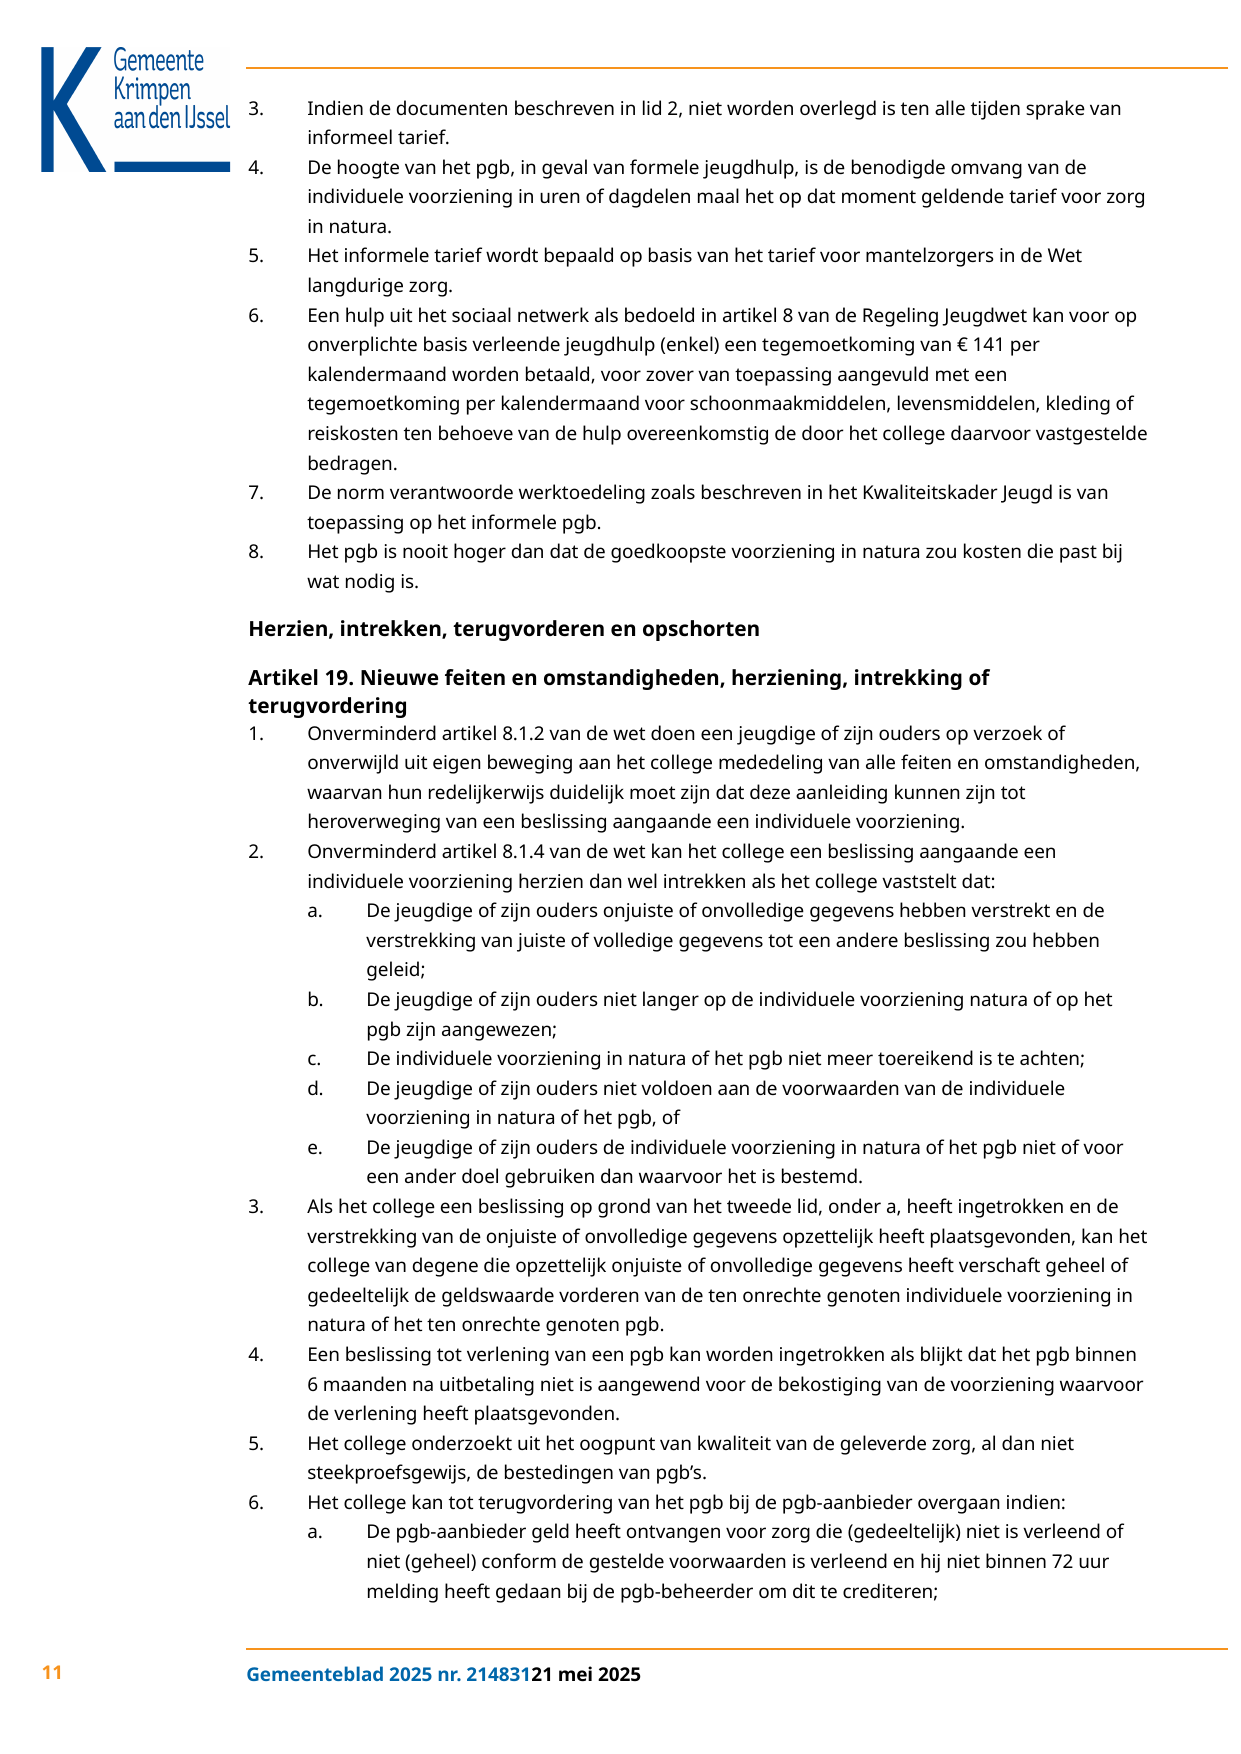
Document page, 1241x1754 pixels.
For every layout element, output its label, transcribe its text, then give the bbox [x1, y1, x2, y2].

list Onverminderd artikel 8.1.4 van de wet kan het college een beslissing aangaande een individuele voorziening herzien dan wel intrekken als het college vaststelt dat: [248, 838, 1152, 893]
list Een beslissing tot verlening van een pgb kan worden ingetrokken als blijkt dat het pgb binnen 6 maanden na uitbetaling niet is aangewend voor de bekostiging van de voorziening waarvoor de verlening heeft plaatsgevonden. [248, 1341, 1152, 1426]
list Het pgb is nooit hoger dan dat de goedkoopste voorziening in natura zou kosten die past bij wat nodig is. [248, 538, 1152, 594]
list De jeugdige of zijn ouders de individuele voorziening in natura of het pgb niet of voor een ander doel gebruiken dan waarvoor het is bestemd. [307, 1134, 1152, 1189]
list De jeugdige of zijn ouders onjuiste of onvolledige gegevens hebben verstrekt en de verstrekking van juiste of volledige gegevens tot een andere beslissing zou hebben geleid; [307, 897, 1152, 982]
list Het college kan tot terugvordering van het pgb bij de pgb-aanbieder overgaan indien: [248, 1489, 1152, 1515]
list Een hulp uit het sociaal netwerk als bedoeld in artikel 8 van de Regeling Jeugdwet kan voor op onverplichte basis verleende jeugdhulp (enkel) een tegemoetkoming van € 141 per kalendermaand worden betaald, voor zover van toepassing aangevuld met een tegemoetkoming per kalendermaand voor schoonmaakmiddelen, levensmiddelen, kleding of reiskosten ten behoeve van de hulp overeenkomstig de door het college daarvoor vastgestelde bedragen. [248, 302, 1152, 476]
picture [41, 47, 231, 172]
text Artikel 19. Nieuwe feiten en omstandigheden, herziening, intrekking of terugvordering [248, 663, 1152, 720]
list De norm verantwoorde werktoedeling zoals beschreven in het Kwaliteitskader Jeugd is van toepassing op het informele pgb. [248, 479, 1152, 535]
list Als het college een beslissing op grond van het tweede lid, onder a, heeft ingetrokken en de verstrekking van de onjuiste of onvolledige gegevens opzettelijk heeft plaatsgevonden, kan het college van degene die opzettelijk onjuiste of onvolledige gegevens heeft verschaft geheel of gedeeltelijk de geldswaarde vorderen van de ten onrechte genoten individuele voorziening in natura of het ten onrechte genoten pgb. [248, 1193, 1152, 1337]
list De jeugdige of zijn ouders niet langer op de individuele voorziening natura of op het pgb zijn aangewezen; [307, 986, 1152, 1041]
list Het college onderzoekt uit het oogpunt van kwaliteit van de geleverde zorg, al dan niet steekproefsgewijs, de bestedingen van pgb’s. [248, 1430, 1152, 1485]
list De jeugdige of zijn ouders niet voldoen aan de voorwaarden van de individuele voorziening in natura of het pgb, of [307, 1075, 1152, 1130]
list Indien de documenten beschreven in lid 2, niet worden overlegd is ten alle tijden sprake van informeel tarief. [248, 95, 1152, 150]
list De hoogte van het pgb, in geval van formele jeugdhulp, is de benodigde omvang van de individuele voorziening in uren of dagdelen maal het op dat moment geldende tarief voor zorg in natura. [248, 154, 1152, 239]
list Het informele tarief wordt bepaald op basis van het tarief voor mantelzorgers in de Wet langdurige zorg. [248, 243, 1152, 298]
list De individuele voorziening in natura of het pgb niet meer toereikend is te achten; [307, 1045, 1152, 1071]
list De pgb-aanbieder geld heeft ontvangen voor zorg die (gedeeltelijk) niet is verleend of niet (geheel) conform de gestelde voorwaarden is verleend en hij niet binnen 72 uur melding heeft gedaan bij de pgb-beheerder om dit te crediteren; [307, 1519, 1152, 1603]
text Herzien, intrekken, terugvorderen en opschorten [248, 614, 1152, 642]
list Onverminderd artikel 8.1.2 van de wet doen een jeugdige of zijn ouders op verzoek of onverwijld uit eigen beweging aan het college mededeling van alle feiten en omstandigheden, waarvan hun redelijkerwijs duidelijk moet zijn dat deze aanleiding kunnen zijn tot heroverweging van een beslissing aangaande een individuele voorziening. [248, 720, 1152, 834]
